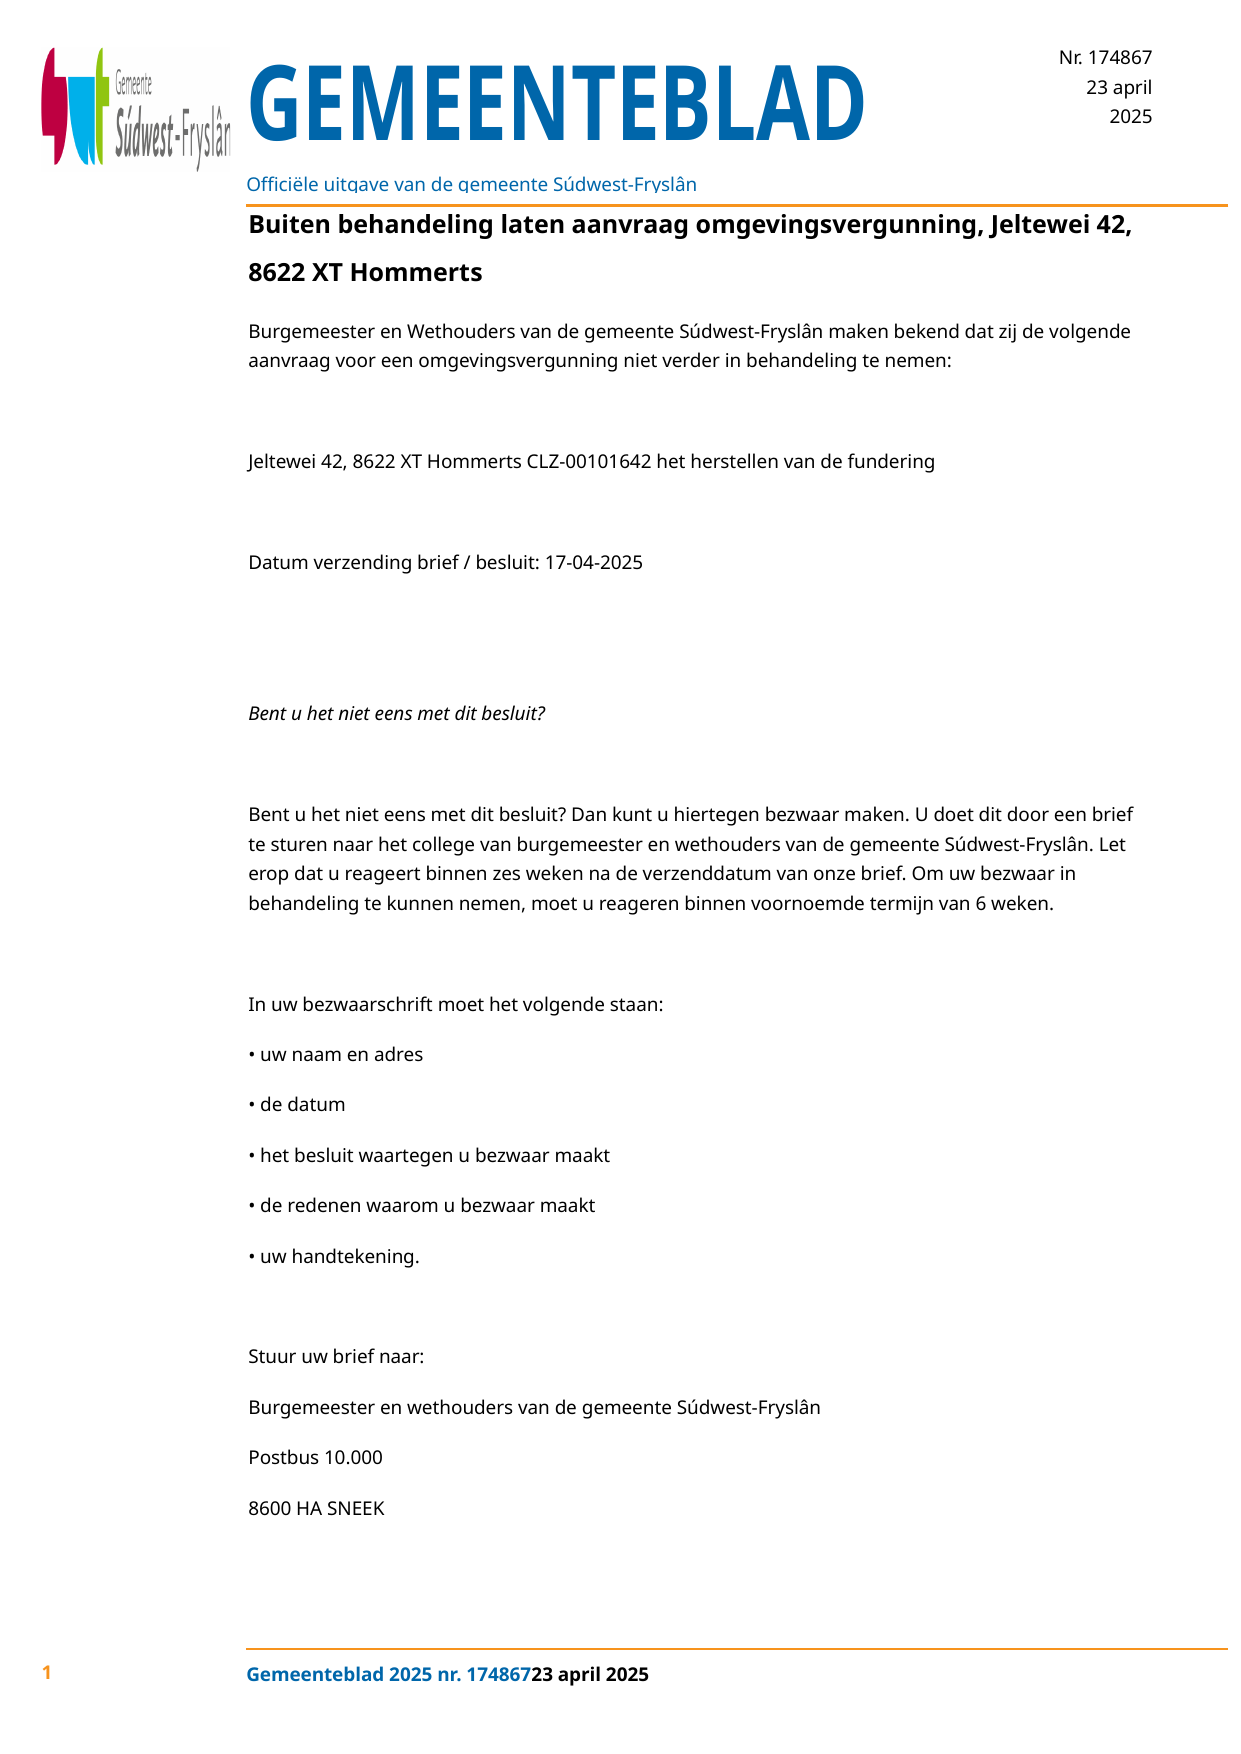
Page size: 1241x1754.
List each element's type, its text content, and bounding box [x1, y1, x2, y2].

text • uw naam en adres [248, 1041, 1152, 1067]
text • de redenen waarom u bezwaar maakt [248, 1192, 1152, 1218]
text • het besluit waartegen u bezwaar maakt [248, 1142, 1152, 1168]
text Bent u het niet eens met dit besluit? [248, 700, 1152, 726]
text In uw bezwaarschrift moet het volgende staan: [248, 991, 1152, 1017]
text Burgemeester en wethouders van de gemeente Súdwest-Fryslân [248, 1394, 1152, 1420]
text • uw handtekening. [248, 1243, 1152, 1269]
text Burgemeester en Wethouders van de gemeente Súdwest-Fryslân maken bekend dat zij de volgende aanvraag voor een omgevingsvergunning niet verder in behandeling te nemen: [248, 318, 1152, 373]
text Datum verzending brief / besluit: 17-04-2025 [248, 549, 1152, 575]
text Stuur uw brief naar: [248, 1344, 1152, 1369]
text 8600 HA SNEEK [248, 1495, 1152, 1521]
text Jeltewei 42, 8622 XT Hommerts CLZ-00101642 het herstellen van de fundering [248, 448, 1152, 474]
text Postbus 10.000 [248, 1444, 1152, 1470]
text Buiten behandeling laten aanvraag omgevingsvergunning, Jeltewei 42, 8622 XT Hommerts [248, 207, 1152, 288]
picture [41, 47, 231, 172]
text Bent u het niet eens met dit besluit? Dan kunt u hiertegen bezwaar maken. U doet dit door een brief te sturen naar het college van burgemeester en wethouders van de gemeente Súdwest-Fryslân. Let erop dat u reageert binnen zes weken na de verzenddatum van onze brief. Om uw bezwaar in behandeling te kunnen nemen, moet u reageren binnen voornoemde termijn van 6 weken. [248, 801, 1152, 916]
text • de datum [248, 1092, 1152, 1117]
